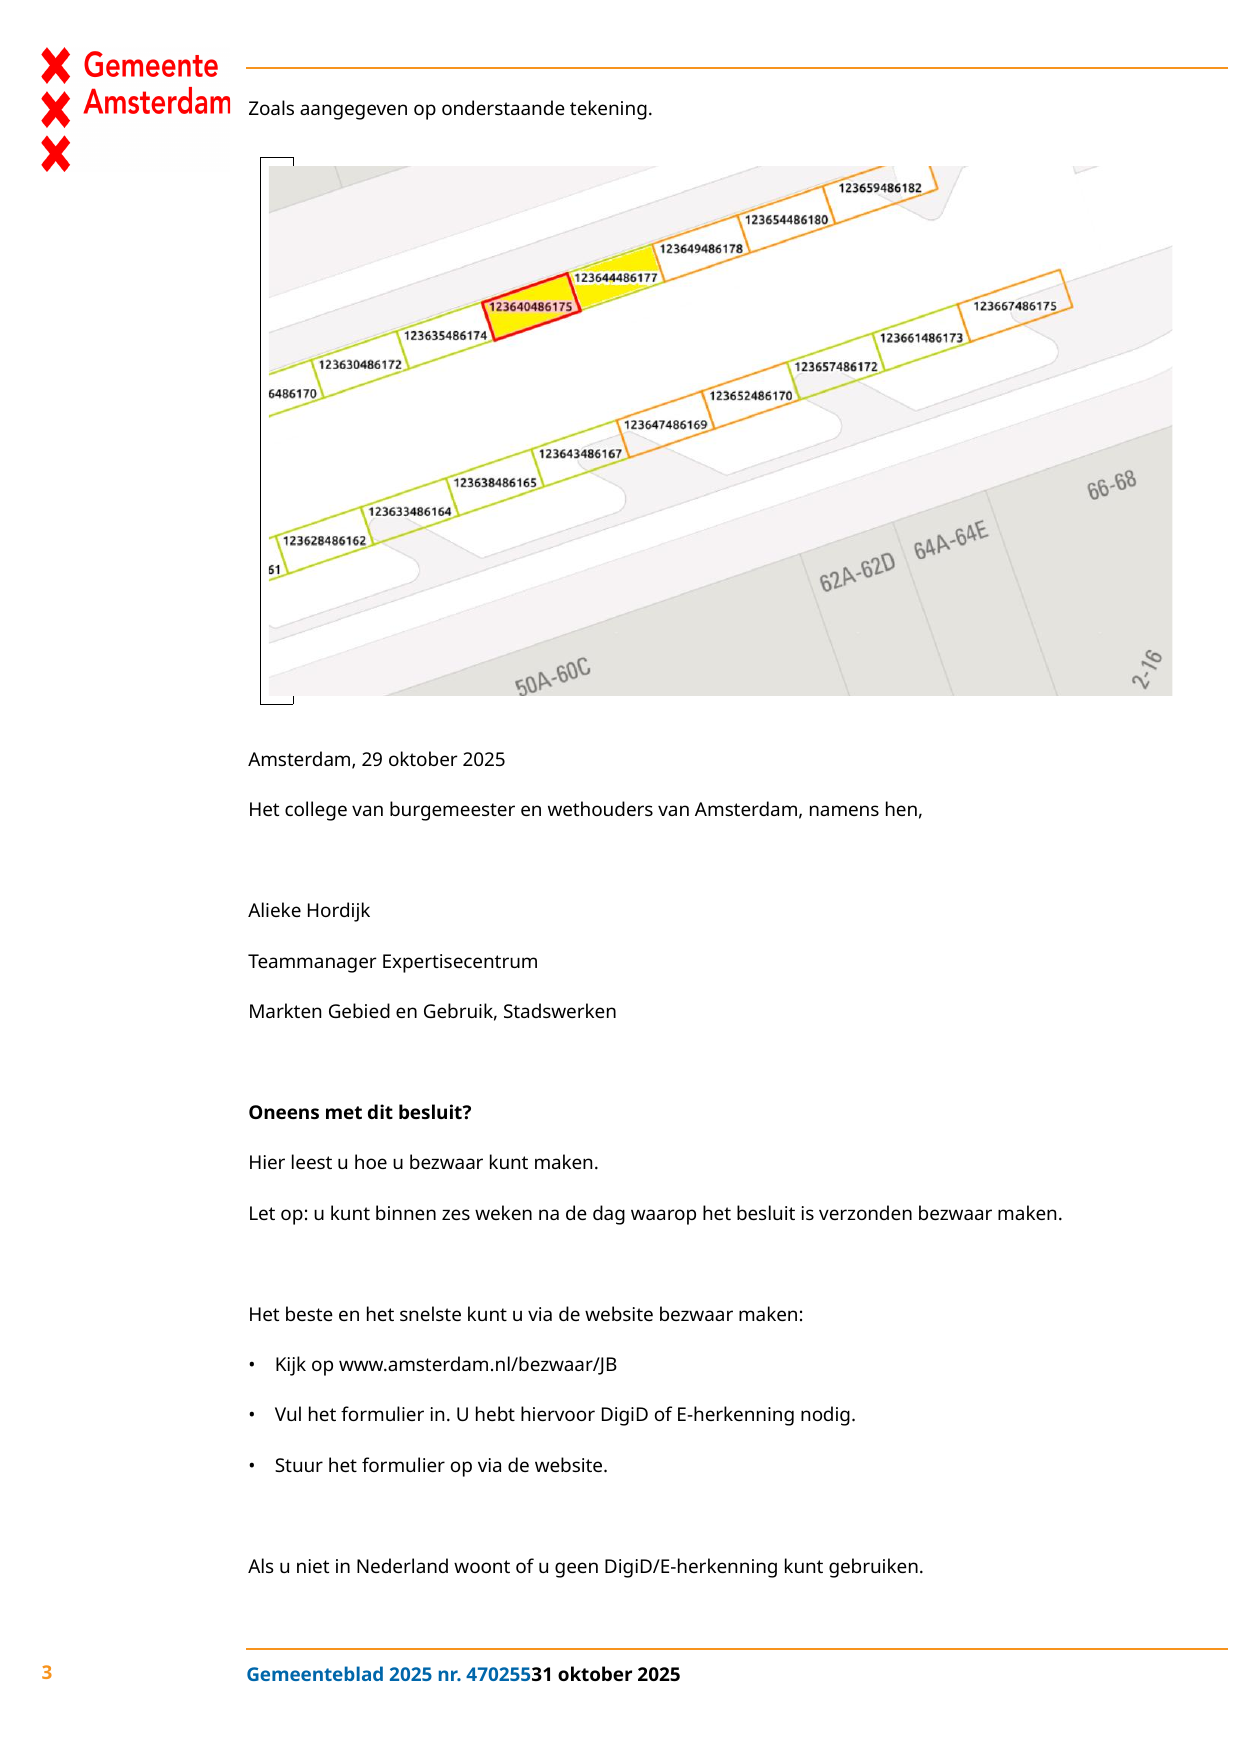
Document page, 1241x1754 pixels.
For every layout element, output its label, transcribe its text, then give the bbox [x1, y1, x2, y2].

text Let op: u kunt binnen zes weken na de dag waarop het besluit is verzonden bezwaar maken. [248, 1200, 1152, 1226]
text Het beste en het snelste kunt u via de website bezwaar maken: [248, 1301, 1152, 1327]
text Zoals aangegeven op onderstaande tekening. [248, 95, 1152, 121]
picture [268, 166, 1173, 696]
text • Vul het formulier in. U hebt hiervoor DigiD of E-herkenning nodig. [248, 1402, 1152, 1427]
text Als u niet in Nederland woont of u geen DigiD/E-herkenning kunt gebruiken. [248, 1553, 1152, 1579]
text • Kijk op www.amsterdam.nl/bezwaar/JB [248, 1351, 1152, 1377]
text Oneens met dit besluit? [248, 1099, 1152, 1125]
picture [41, 47, 231, 172]
text • Stuur het formulier op via de website. [248, 1452, 1152, 1478]
text Het college van burgemeester en wethouders van Amsterdam, namens hen, [248, 797, 1152, 822]
text Teammanager Expertisecentrum [248, 948, 1152, 974]
text Hier leest u hoe u bezwaar kunt maken. [248, 1149, 1152, 1175]
text Markten Gebied en Gebruik, Stadswerken [248, 998, 1152, 1024]
text Alieke Hordijk [248, 897, 1152, 923]
text Amsterdam, 29 oktober 2025 [248, 746, 1152, 772]
